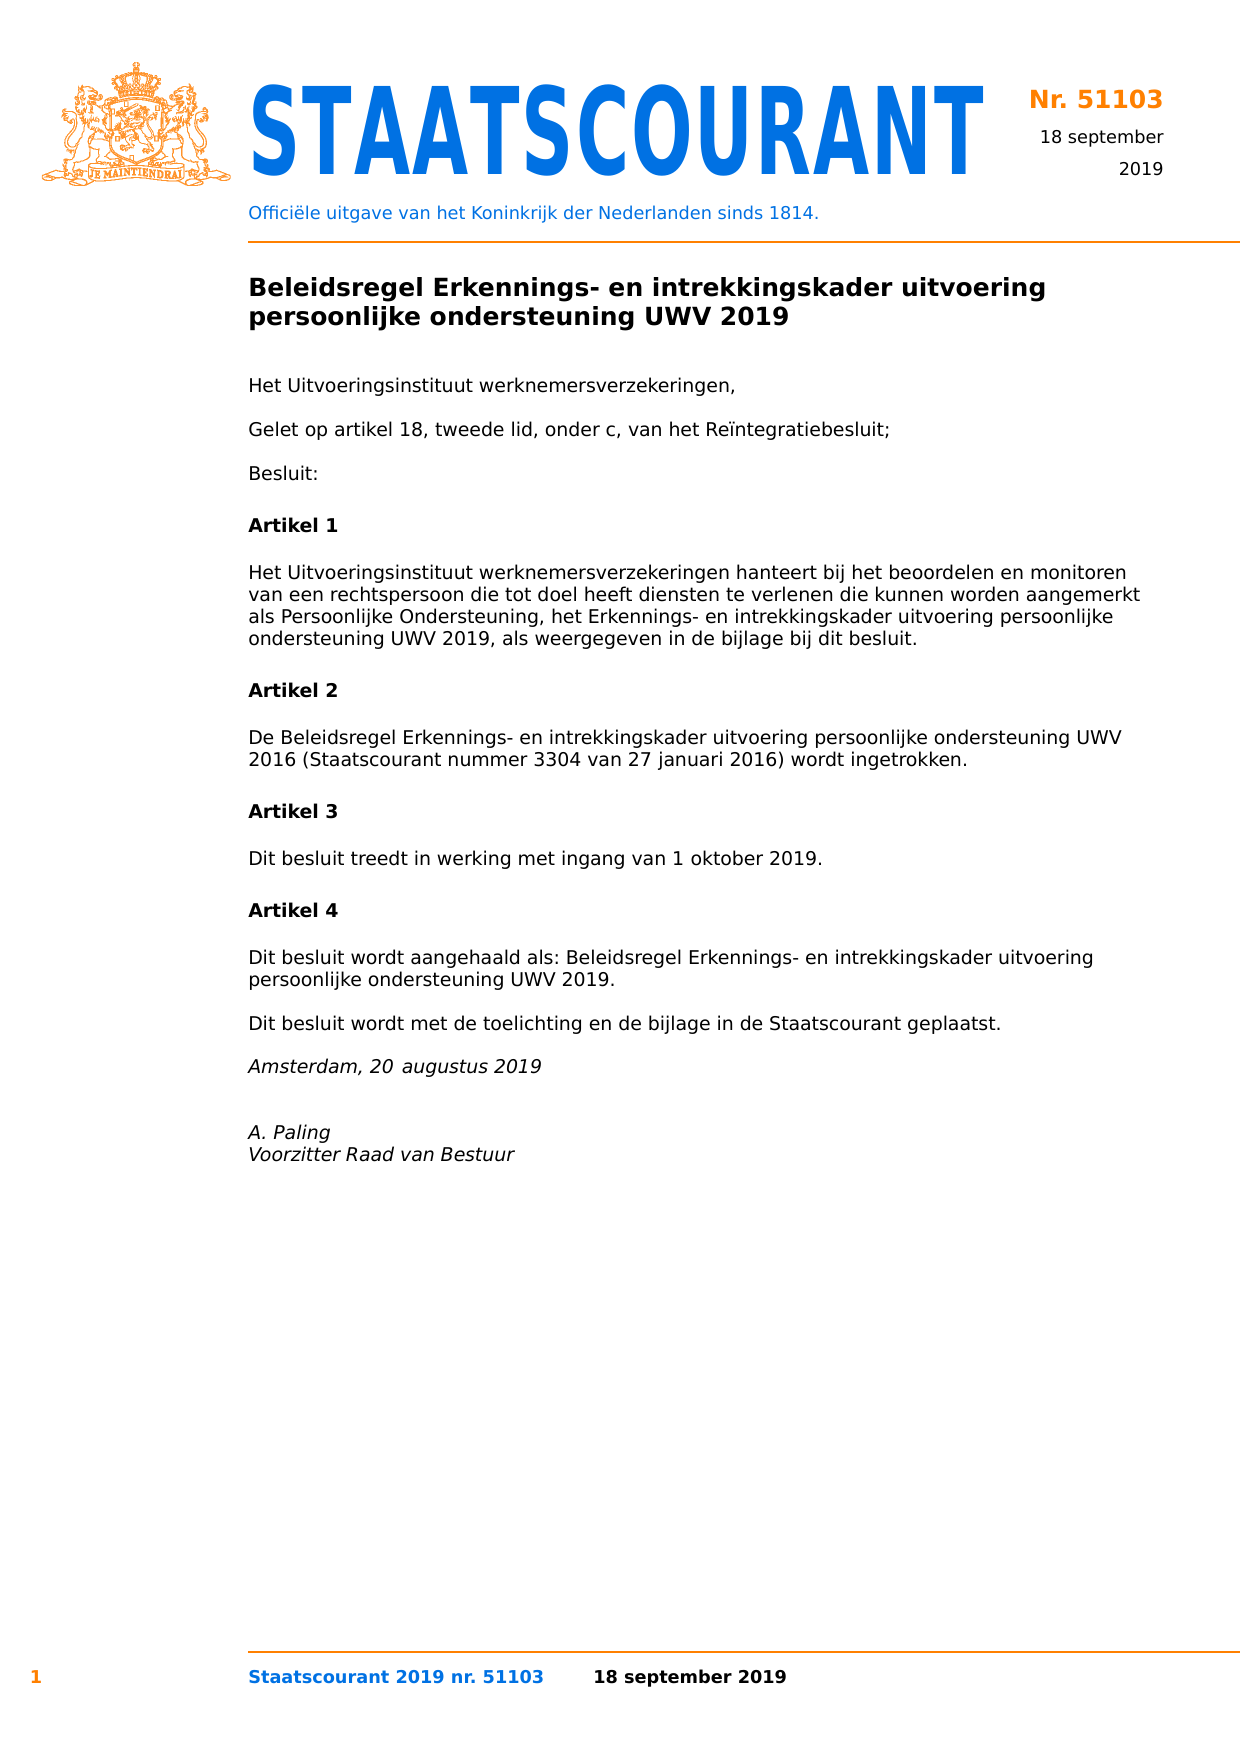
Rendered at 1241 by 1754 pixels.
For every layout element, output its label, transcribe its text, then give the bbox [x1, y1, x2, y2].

table_header Nr. 51103 [998, 62, 1240, 121]
text Dit besluit wordt met de toelichting en de bijlage in de Staatscourant geplaatst. [248, 1012, 1163, 1034]
subtitle Artikel 4 [248, 899, 1163, 922]
table_header STAATSCOURANT [248, 62, 998, 203]
text Dit besluit treedt in werking met ingang van 1 oktober 2019. [248, 848, 1163, 869]
text Besluit: [248, 463, 1163, 485]
table_cell Officiële uitgave van het Koninkrijk der Nederlanden sinds 1814. [248, 203, 1240, 241]
text Amsterdam, 20 augustus 2019 [248, 1056, 1163, 1078]
text Dit besluit wordt aangehaald als: Beleidsregel Erkennings- en intrekkingskader uitvoering persoonlijke ondersteuning UWV 2019. [248, 947, 1163, 991]
subtitle Artikel 3 [248, 801, 1163, 823]
table_cell 2019 [998, 153, 1240, 203]
picture [41, 62, 231, 186]
table_header [25, 62, 248, 241]
text Gelet op artikel 18, tweede lid, onder c, van het Reïntegratiebesluit; [248, 419, 1163, 441]
subtitle Artikel 2 [248, 680, 1163, 702]
table_cell 18 september [998, 121, 1240, 153]
subtitle Beleidsregel Erkennings- en intrekkingskader uitvoering persoonlijke ondersteuning UWV 2019 [248, 273, 1163, 331]
text Het Uitvoeringsinstituut werknemersverzekeringen, [248, 375, 1163, 397]
subtitle Artikel 1 [248, 515, 1163, 537]
text A. Paling Voorzitter Raad van Bestuur [248, 1100, 1163, 1166]
text Het Uitvoeringsinstituut werknemersverzekeringen hanteert bij het beoordelen en monitoren van een rechtspersoon die tot doel heeft diensten te verlenen die kunnen worden aangemerkt als Persoonlijke Ondersteuning, het Erkennings- en intrekkingskader uitvoering persoonlijke ondersteuning UWV 2019, als weergegeven in de bijlage bij dit besluit. [248, 562, 1163, 650]
text De Beleidsregel Erkennings- en intrekkingskader uitvoering persoonlijke ondersteuning UWV 2016 (Staatscourant nummer 3304 van 27 januari 2016) wordt ingetrokken. [248, 727, 1163, 771]
